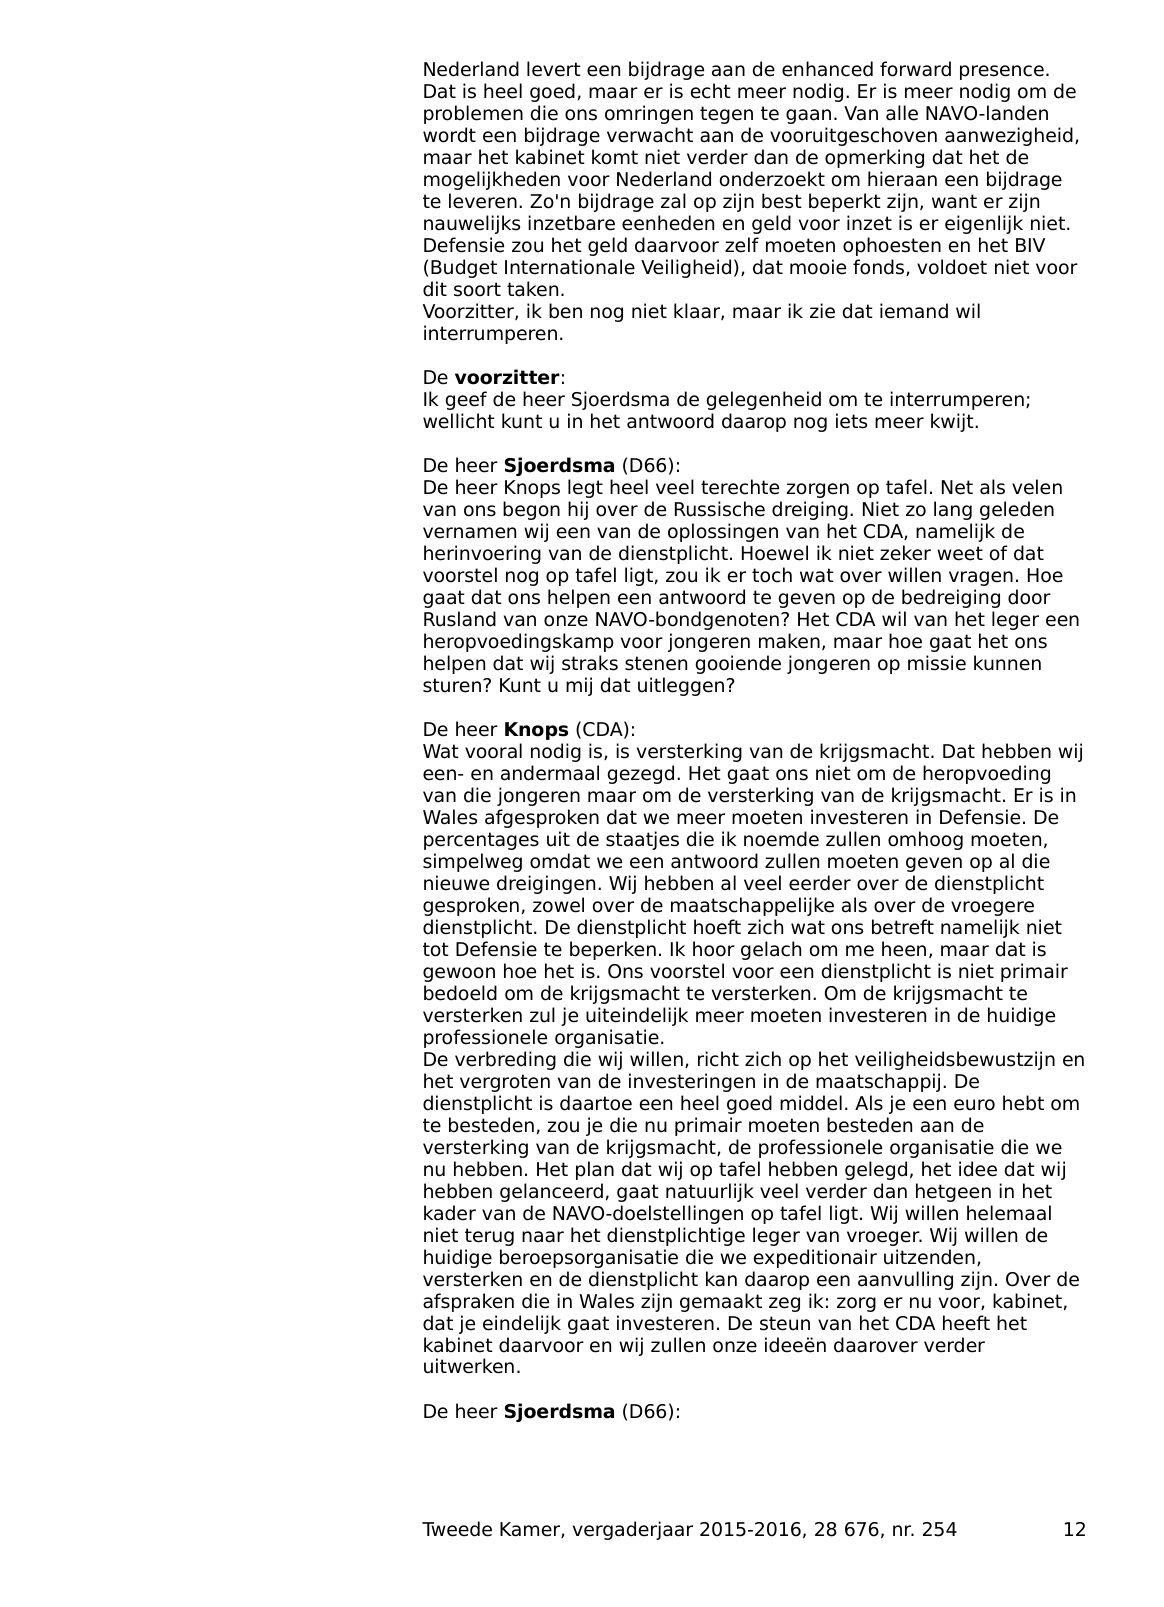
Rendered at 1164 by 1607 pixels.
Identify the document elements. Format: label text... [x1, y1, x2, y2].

text De heer Knops (CDA): [422, 719, 1087, 741]
text De heer Sjoerdsma (D66): [422, 455, 1087, 477]
text De heer Knops legt heel veel terechte zorgen op tafel. Net als velen van ons begon hij over de Russische dreiging. Niet zo lang geleden vernamen wij een van de oplossingen van het CDA, namelijk de herinvoering van de dienstplicht. Hoewel ik niet zeker weet of dat voorstel nog op tafel ligt, zou ik er toch wat over willen vragen. Hoe gaat dat ons helpen een antwoord te geven op de bedreiging door Rusland van onze NAVO-bondgenoten? Het CDA wil van het leger een heropvoedingskamp voor jongeren maken, maar hoe gaat het ons helpen dat wij straks stenen gooiende jongeren op missie kunnen sturen? Kunt u mij dat uitleggen? [422, 477, 1087, 697]
text Ik geef de heer Sjoerdsma de gelegenheid om te interrumperen; wellicht kunt u in het antwoord daarop nog iets meer kwijt. [422, 389, 1087, 433]
text Nederland levert een bijdrage aan de enhanced forward presence. Dat is heel goed, maar er is echt meer nodig. Er is meer nodig om de problemen die ons omringen tegen te gaan. Van alle NAVO-landen wordt een bijdrage verwacht aan de vooruitgeschoven aanwezigheid, maar het kabinet komt niet verder dan de opmerking dat het de mogelijkheden voor Nederland onderzoekt om hieraan een bijdrage te leveren. Zo'n bijdrage zal op zijn best beperkt zijn, want er zijn nauwelijks inzetbare eenheden en geld voor inzet is er eigenlijk niet. Defensie zou het geld daarvoor zelf moeten ophoesten en het BIV (Budget Internationale Veiligheid), dat mooie fonds, voldoet niet voor dit soort taken. [422, 59, 1087, 301]
text De heer Sjoerdsma (D66): [422, 1401, 1087, 1423]
text De voorzitter: [422, 367, 1087, 389]
text De verbreding die wij willen, richt zich op het veiligheidsbewustzijn en het vergroten van de investeringen in de maatschappij. De dienstplicht is daartoe een heel goed middel. Als je een euro hebt om te besteden, zou je die nu primair moeten besteden aan de versterking van de krijgsmacht, de professionele organisatie die we nu hebben. Het plan dat wij op tafel hebben gelegd, het idee dat wij hebben gelanceerd, gaat natuurlijk veel verder dan hetgeen in het kader van de NAVO-doelstellingen op tafel ligt. Wij willen helemaal niet terug naar het dienstplichtige leger van vroeger. Wij willen de huidige beroepsorganisatie die we expeditionair uitzenden, versterken en de dienstplicht kan daarop een aanvulling zijn. Over de afspraken die in Wales zijn gemaakt zeg ik: zorg er nu voor, kabinet, dat je eindelijk gaat investeren. De steun van het CDA heeft het kabinet daarvoor en wij zullen onze ideeën daarover verder uitwerken. [422, 1049, 1087, 1378]
text Voorzitter, ik ben nog niet klaar, maar ik zie dat iemand wil interrumperen. [422, 301, 1087, 345]
text Wat vooral nodig is, is versterking van de krijgsmacht. Dat hebben wij een- en andermaal gezegd. Het gaat ons niet om de heropvoeding van die jongeren maar om de versterking van de krijgsmacht. Er is in Wales afgesproken dat we meer moeten investeren in Defensie. De percentages uit de staatjes die ik noemde zullen omhoog moeten, simpelweg omdat we een antwoord zullen moeten geven op al die nieuwe dreigingen. Wij hebben al veel eerder over de dienstplicht gesproken, zowel over de maatschappelijke als over de vroegere dienstplicht. De dienstplicht hoeft zich wat ons betreft namelijk niet tot Defensie te beperken. Ik hoor gelach om me heen, maar dat is gewoon hoe het is. Ons voorstel voor een dienstplicht is niet primair bedoeld om de krijgsmacht te versterken. Om de krijgsmacht te versterken zul je uiteindelijk meer moeten investeren in de huidige professionele organisatie. [422, 741, 1087, 1049]
